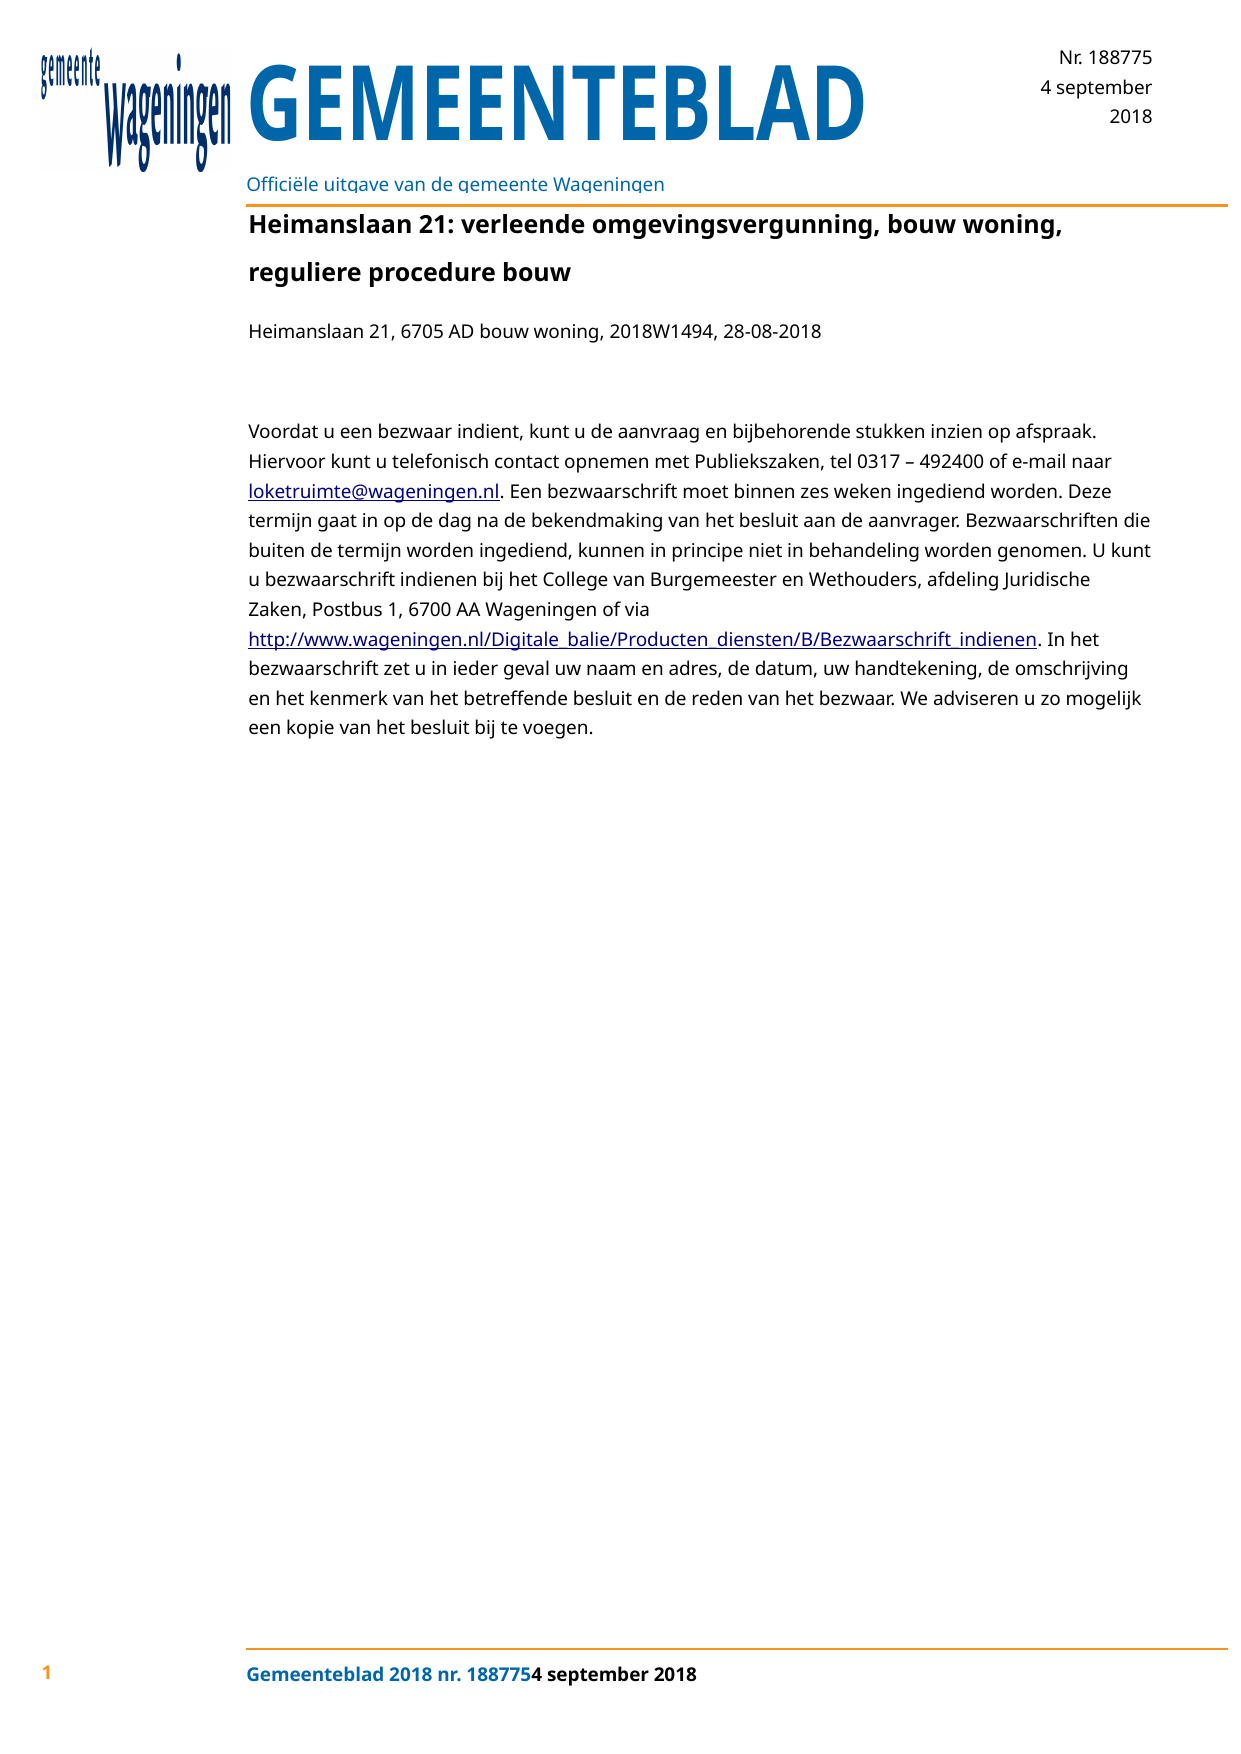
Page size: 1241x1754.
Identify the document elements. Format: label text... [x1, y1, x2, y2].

text Voordat u een bezwaar indient, kunt u de aanvraag en bijbehorende stukken inzien op afspraak. Hiervoor kunt u telefonisch contact opnemen met Publiekszaken, tel 0317 – 492400 of e-mail naar loketruimte@wageningen.nl. Een bezwaarschrift moet binnen zes weken ingediend worden. Deze termijn gaat in op de dag na de bekendmaking van het besluit aan de aanvrager. Bezwaarschriften die buiten de termijn worden ingediend, kunnen in principe niet in behandeling worden genomen. U kunt u bezwaarschrift indienen bij het College van Burgemeester en Wethouders, afdeling Juridische Zaken, Postbus 1, 6700 AA Wageningen of via http://www.wageningen.nl/Digitale_balie/Producten_diensten/B/Bezwaarschrift_indienen. In het bezwaarschrift zet u in ieder geval uw naam en adres, de datum, uw handtekening, de omschrijving en het kenmerk van het betreffende besluit en de reden van het bezwaar. We adviseren u zo mogelijk een kopie van het besluit bij te voegen. [248, 419, 1152, 740]
text Heimanslaan 21, 6705 AD bouw woning, 2018W1494, 28-08-2018 [248, 318, 1152, 344]
picture [41, 47, 231, 172]
text Heimanslaan 21: verleende omgevingsvergunning, bouw woning, reguliere procedure bouw [248, 207, 1152, 288]
